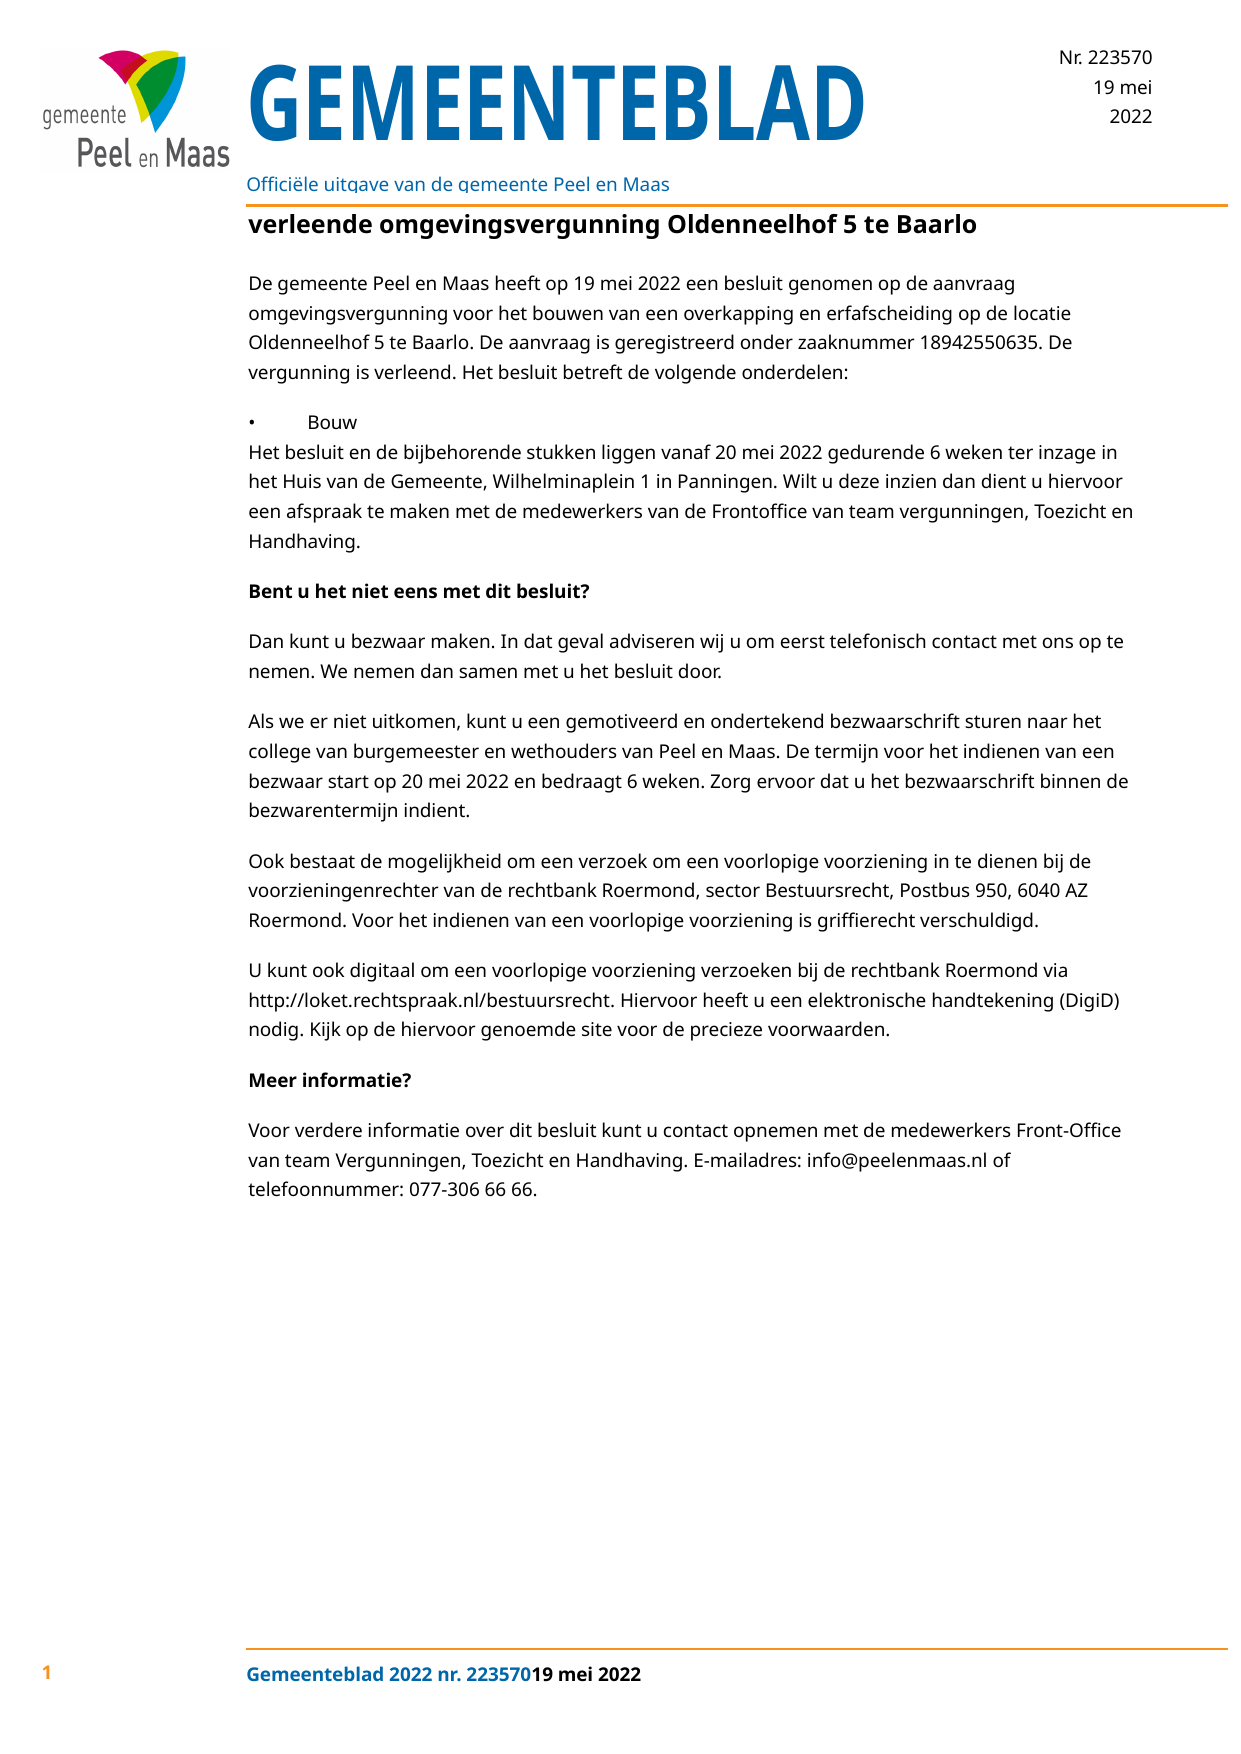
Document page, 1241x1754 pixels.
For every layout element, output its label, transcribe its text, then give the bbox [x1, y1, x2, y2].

text Bent u het niet eens met dit besluit? [248, 578, 1152, 604]
text Dan kunt u bezwaar maken. In dat geval adviseren wij u om eerst telefonisch contact met ons op te nemen. We nemen dan samen met u het besluit door. [248, 629, 1152, 684]
text Ook bestaat de mogelijkheid om een verzoek om een voorlopige voorziening in te dienen bij de voorzieningenrechter van de rechtbank Roermond, sector Bestuursrecht, Postbus 950, 6040 AZ Roermond. Voor het indienen van een voorlopige voorziening is griffierecht verschuldigd. [248, 848, 1152, 933]
text U kunt ook digitaal om een voorlopige voorziening verzoeken bij de rechtbank Roermond via http://loket.rechtspraak.nl/bestuursrecht. Hiervoor heeft u een elektronische handtekening (DigiD) nodig. Kijk op de hiervoor genoemde site voor de precieze voorwaarden. [248, 957, 1152, 1042]
list Bouw [248, 409, 1152, 435]
text Het besluit en de bijbehorende stukken liggen vanaf 20 mei 2022 gedurende 6 weken ter inzage in het Huis van de Gemeente, Wilhelminaplein 1 in Panningen. Wilt u deze inzien dan dient u hiervoor een afspraak te maken met de medewerkers van de Frontoffice van team vergunningen, Toezicht en Handhaving. [248, 439, 1152, 553]
text Meer informatie? [248, 1067, 1152, 1093]
text verleende omgevingsvergunning Oldenneelhof 5 te Baarlo [248, 207, 1152, 241]
picture [41, 47, 231, 172]
text Als we er niet uitkomen, kunt u een gemotiveerd en ondertekend bezwaarschrift sturen naar het college van burgemeester en wethouders van Peel en Maas. De termijn voor het indienen van een bezwaar start op 20 mei 2022 en bedraagt 6 weken. Zorg ervoor dat u het bezwaarschrift binnen de bezwarentermijn indient. [248, 709, 1152, 823]
text De gemeente Peel en Maas heeft op 19 mei 2022 een besluit genomen op de aanvraag omgevingsvergunning voor het bouwen van een overkapping en erfafscheiding op de locatie Oldenneelhof 5 te Baarlo. De aanvraag is geregistreerd onder zaaknummer 18942550635. De vergunning is verleend. Het besluit betreft de volgende onderdelen: [248, 270, 1152, 385]
text Voor verdere informatie over dit besluit kunt u contact opnemen met de medewerkers Front-Office van team Vergunningen, Toezicht en Handhaving. E-mailadres: info@peelenmaas.nl of telefoonnummer: 077-306 66 66. [248, 1117, 1152, 1202]
